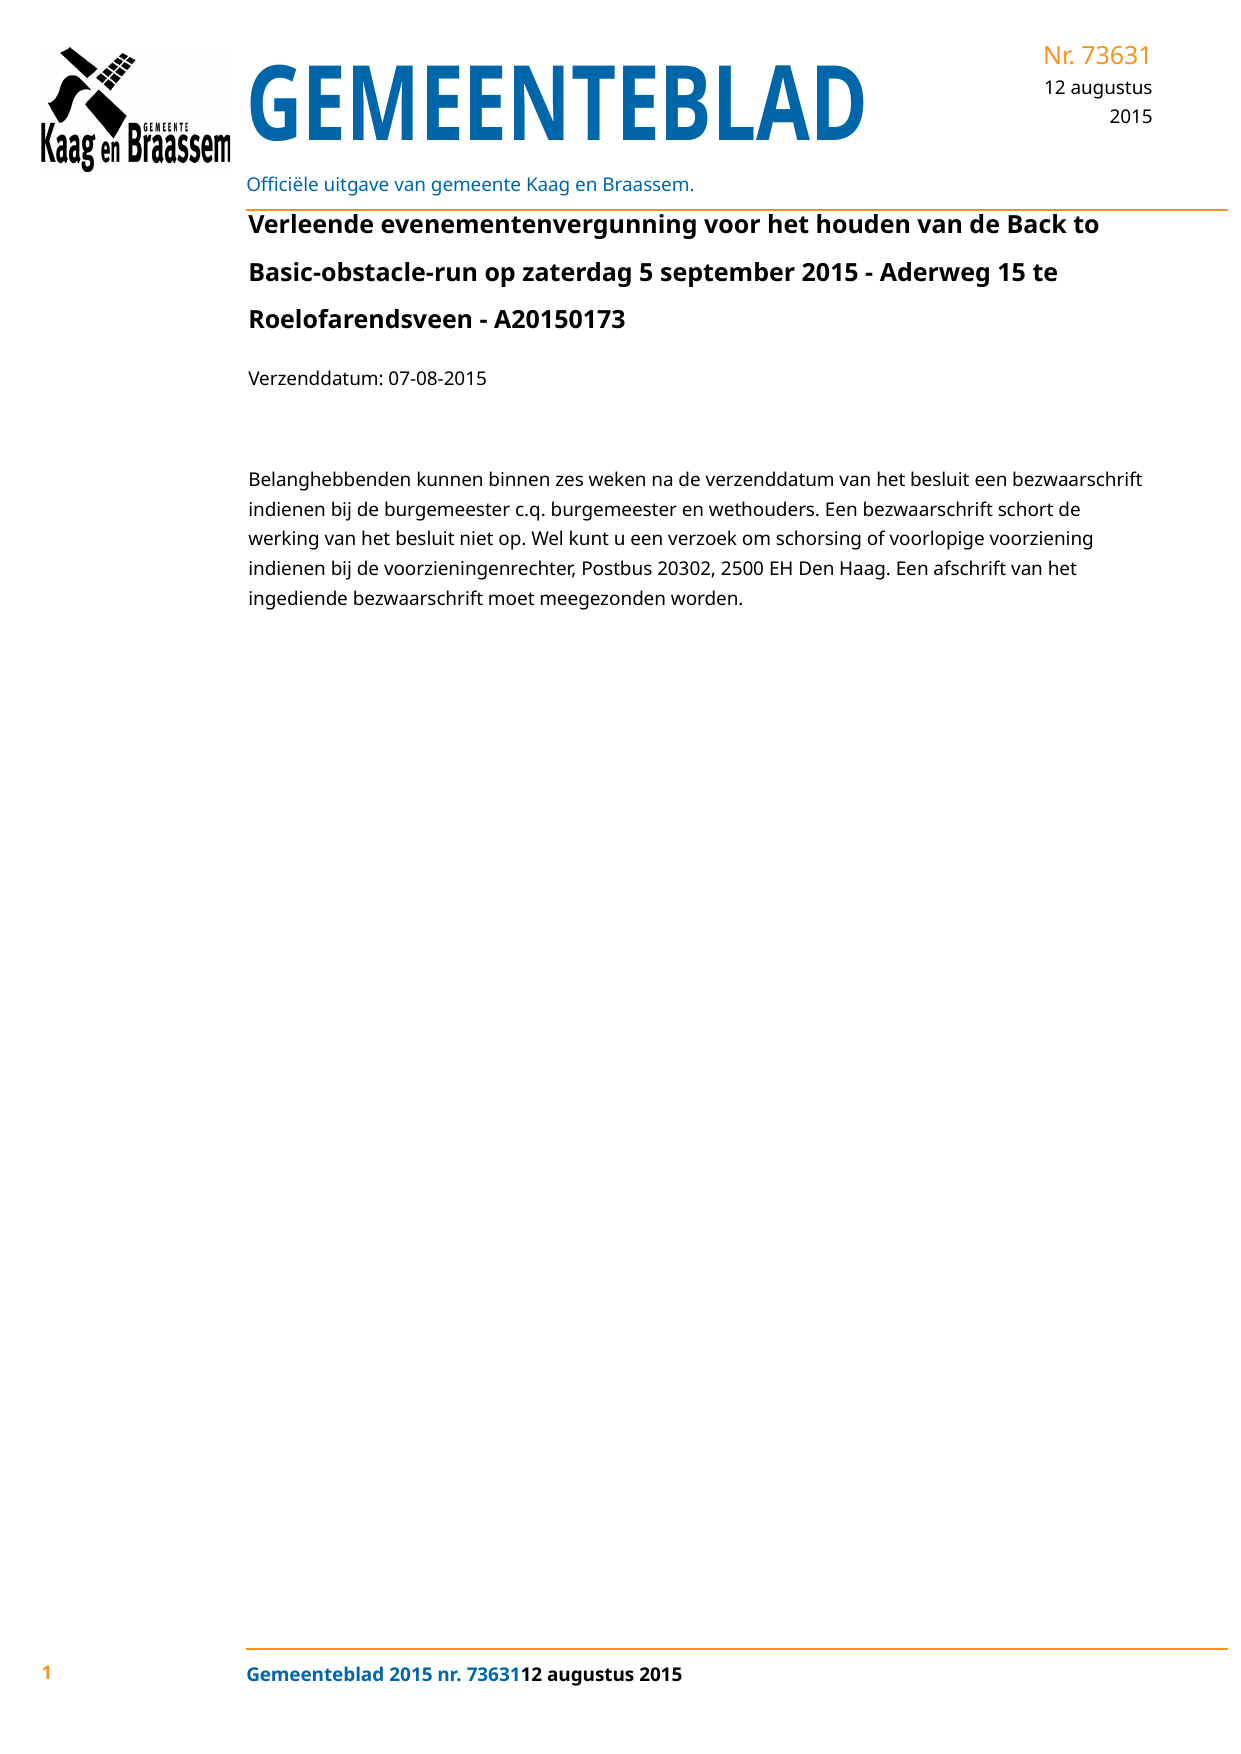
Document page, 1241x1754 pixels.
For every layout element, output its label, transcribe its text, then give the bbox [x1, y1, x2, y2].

text Belanghebbenden kunnen binnen zes weken na de verzenddatum van het besluit een bezwaarschrift indienen bij de burgemeester c.q. burgemeester en wethouders. Een bezwaarschrift schort de werking van het besluit niet op. Wel kunt u een verzoek om schorsing of voorlopige voorziening indienen bij de voorzieningenrechter, Postbus 20302, 2500 EH Den Haag. Een afschrift van het ingediende bezwaarschrift moet meegezonden worden. [248, 466, 1152, 610]
text Verzenddatum: 07-08-2015 [248, 366, 1152, 391]
text Verleende evenementenvergunning voor het houden van de Back to Basic-obstacle-run op zaterdag 5 september 2015 - Aderweg 15 te Roelofarendsveen - A20150173 [248, 211, 1152, 336]
picture [41, 47, 231, 172]
